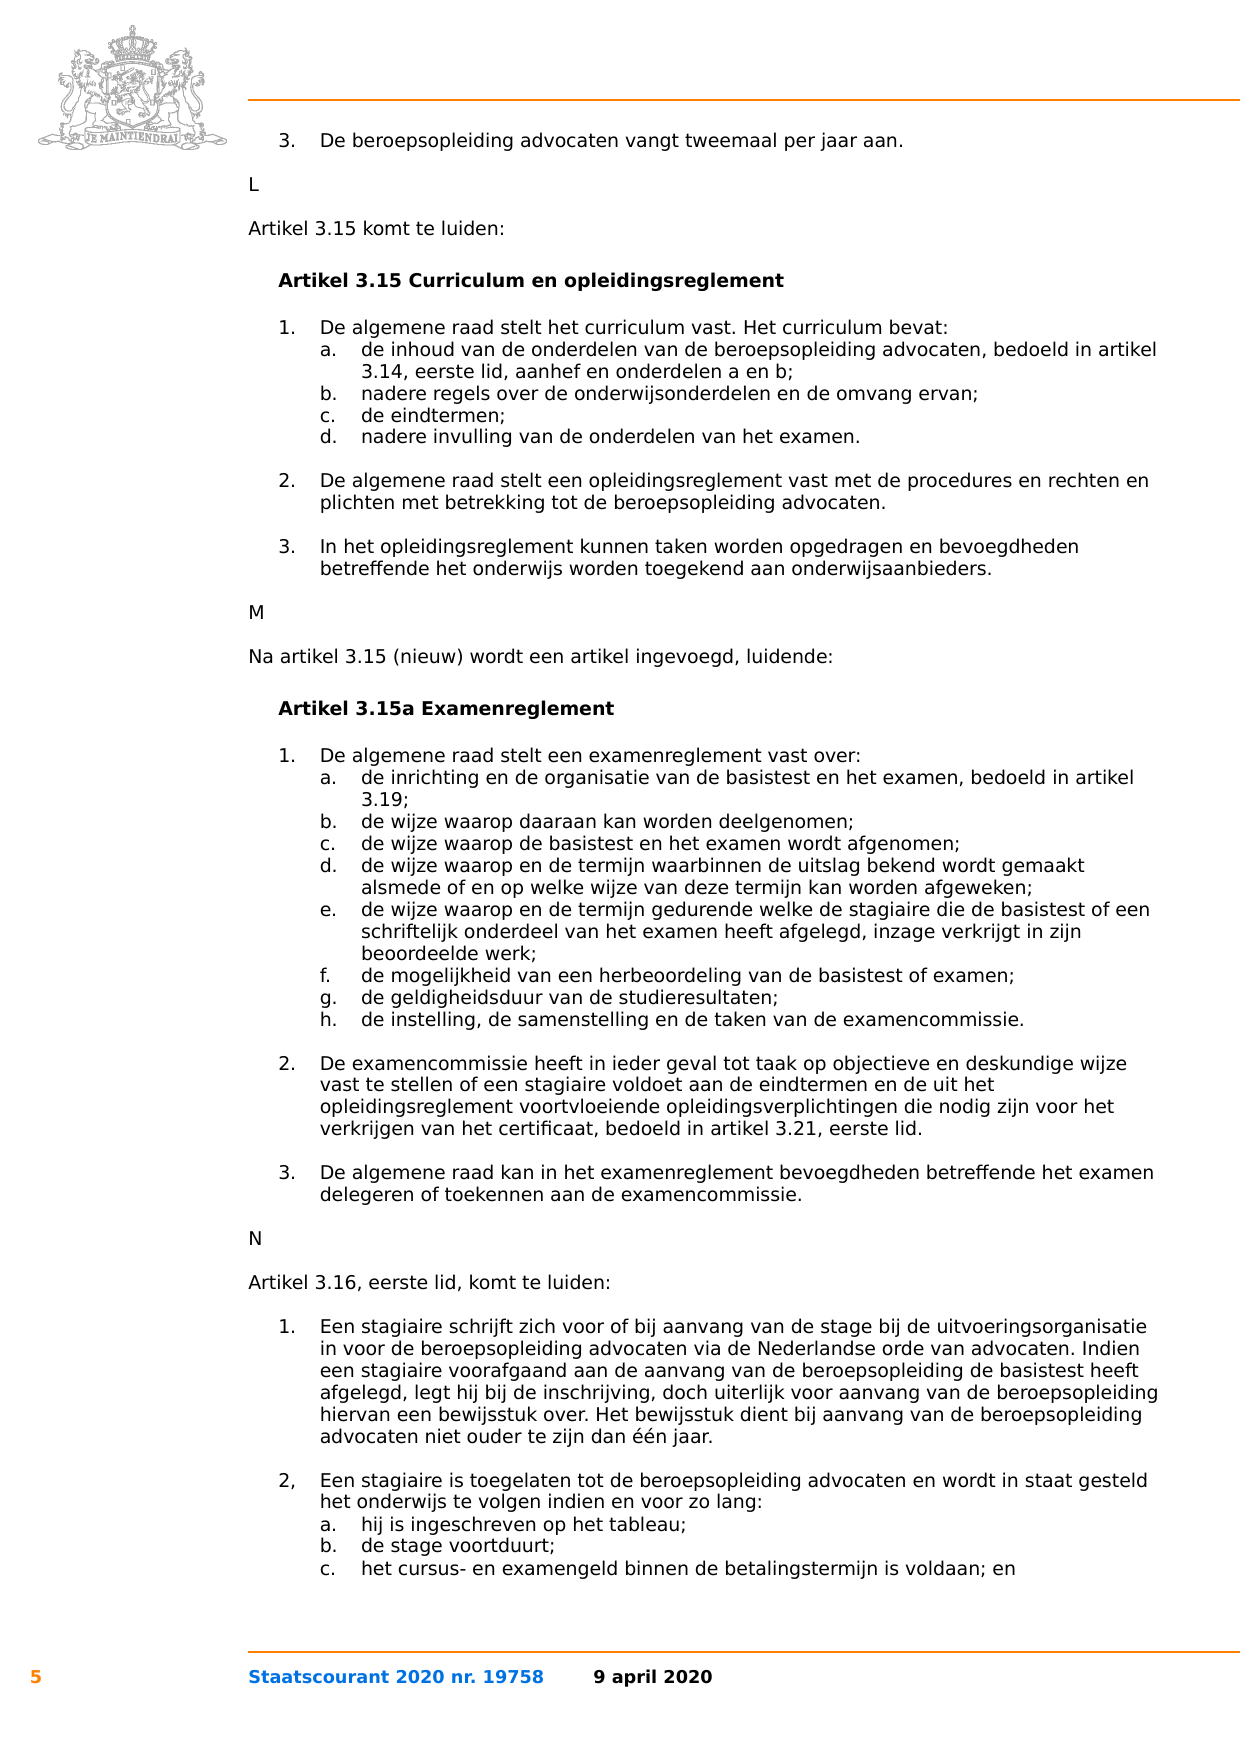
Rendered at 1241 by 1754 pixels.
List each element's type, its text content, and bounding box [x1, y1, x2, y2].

text 3. De beroepsopleiding advocaten vangt tweemaal per jaar aan. [278, 130, 1163, 152]
text b. de wijze waarop daaraan kan worden deelgenomen; [319, 811, 1163, 833]
text L [248, 174, 1163, 196]
text 1. Een stagiaire schrijft zich voor of bij aanvang van de stage bij de uitvoeringsorganisatie in voor de beroepsopleiding advocaten via de Nederlandse orde van advocaten. Indien een stagiaire voorafgaand aan de aanvang van de beroepsopleiding de basistest heeft afgelegd, legt hij bij de inschrijving, doch uiterlijk voor aanvang van de beroepsopleiding hiervan een bewijsstuk over. Het bewijsstuk dient bij aanvang van de beroepsopleiding advocaten niet ouder te zijn dan één jaar. [278, 1316, 1163, 1448]
text 2. De examencommissie heeft in ieder geval tot taak op objectieve en deskundige wijze vast te stellen of een stagiaire voldoet aan de eindtermen en de uit het opleidingsreglement voortvloeiende opleidingsverplichtingen die nodig zijn voor het verkrijgen van het certificaat, bedoeld in artikel 3.21, eerste lid. [278, 1052, 1163, 1140]
text N [248, 1228, 1163, 1250]
text a. de inhoud van de onderdelen van de beroepsopleiding advocaten, bedoeld in artikel 3.14, eerste lid, aanhef en onderdelen a en b; [319, 338, 1163, 382]
subtitle Artikel 3.15 Curriculum en opleidingsreglement [278, 269, 1163, 292]
text 1. De algemene raad stelt het curriculum vast. Het curriculum bevat: [278, 317, 1163, 338]
text c. de wijze waarop de basistest en het examen wordt afgenomen; [319, 833, 1163, 855]
text M [248, 602, 1163, 624]
text 2, Een stagiaire is toegelaten tot de beroepsopleiding advocaten en wordt in staat gesteld het onderwijs te volgen indien en voor zo lang: [278, 1469, 1163, 1513]
text 2. De algemene raad stelt een opleidingsreglement vast met de procedures en rechten en plichten met betrekking tot de beroepsopleiding advocaten. [278, 470, 1163, 514]
text h. de instelling, de samenstelling en de taken van de examencommissie. [319, 1008, 1163, 1031]
picture [38, 25, 227, 150]
text Na artikel 3.15 (nieuw) wordt een artikel ingevoegd, luidende: [248, 646, 1163, 668]
text b. de stage voortduurt; [319, 1535, 1163, 1557]
text e. de wijze waarop en de termijn gedurende welke de stagiaire die de basistest of een schriftelijk onderdeel van het examen heeft afgelegd, inzage verkrijgt in zijn beoordeelde werk; [319, 899, 1163, 964]
text Artikel 3.16, eerste lid, komt te luiden: [248, 1272, 1163, 1294]
subtitle Artikel 3.15a Examenreglement [278, 698, 1163, 720]
text Artikel 3.15 komt te luiden: [248, 218, 1163, 239]
text d. de wijze waarop en de termijn waarbinnen de uitslag bekend wordt gemaakt alsmede of en op welke wijze van deze termijn kan worden afgeweken; [319, 855, 1163, 899]
text 1. De algemene raad stelt een examenreglement vast over: [278, 745, 1163, 767]
text a. de inrichting en de organisatie van de basistest en het examen, bedoeld in artikel 3.19; [319, 767, 1163, 811]
text 3. De algemene raad kan in het examenreglement bevoegdheden betreffende het examen delegeren of toekennen aan de examencommissie. [278, 1162, 1163, 1206]
text f. de mogelijkheid van een herbeoordeling van de basistest of examen; [319, 964, 1163, 987]
text 3. In het opleidingsreglement kunnen taken worden opgedragen en bevoegdheden betreffende het onderwijs worden toegekend aan onderwijsaanbieders. [278, 536, 1163, 580]
text c. de eindtermen; [319, 404, 1163, 426]
text b. nadere regels over de onderwijsonderdelen en de omvang ervan; [319, 382, 1163, 404]
text g. de geldigheidsduur van de studieresultaten; [319, 987, 1163, 1008]
text c. het cursus- en examengeld binnen de betalingstermijn is voldaan; en [319, 1557, 1163, 1579]
text a. hij is ingeschreven op het tableau; [319, 1513, 1163, 1535]
text d. nadere invulling van de onderdelen van het examen. [319, 426, 1163, 448]
